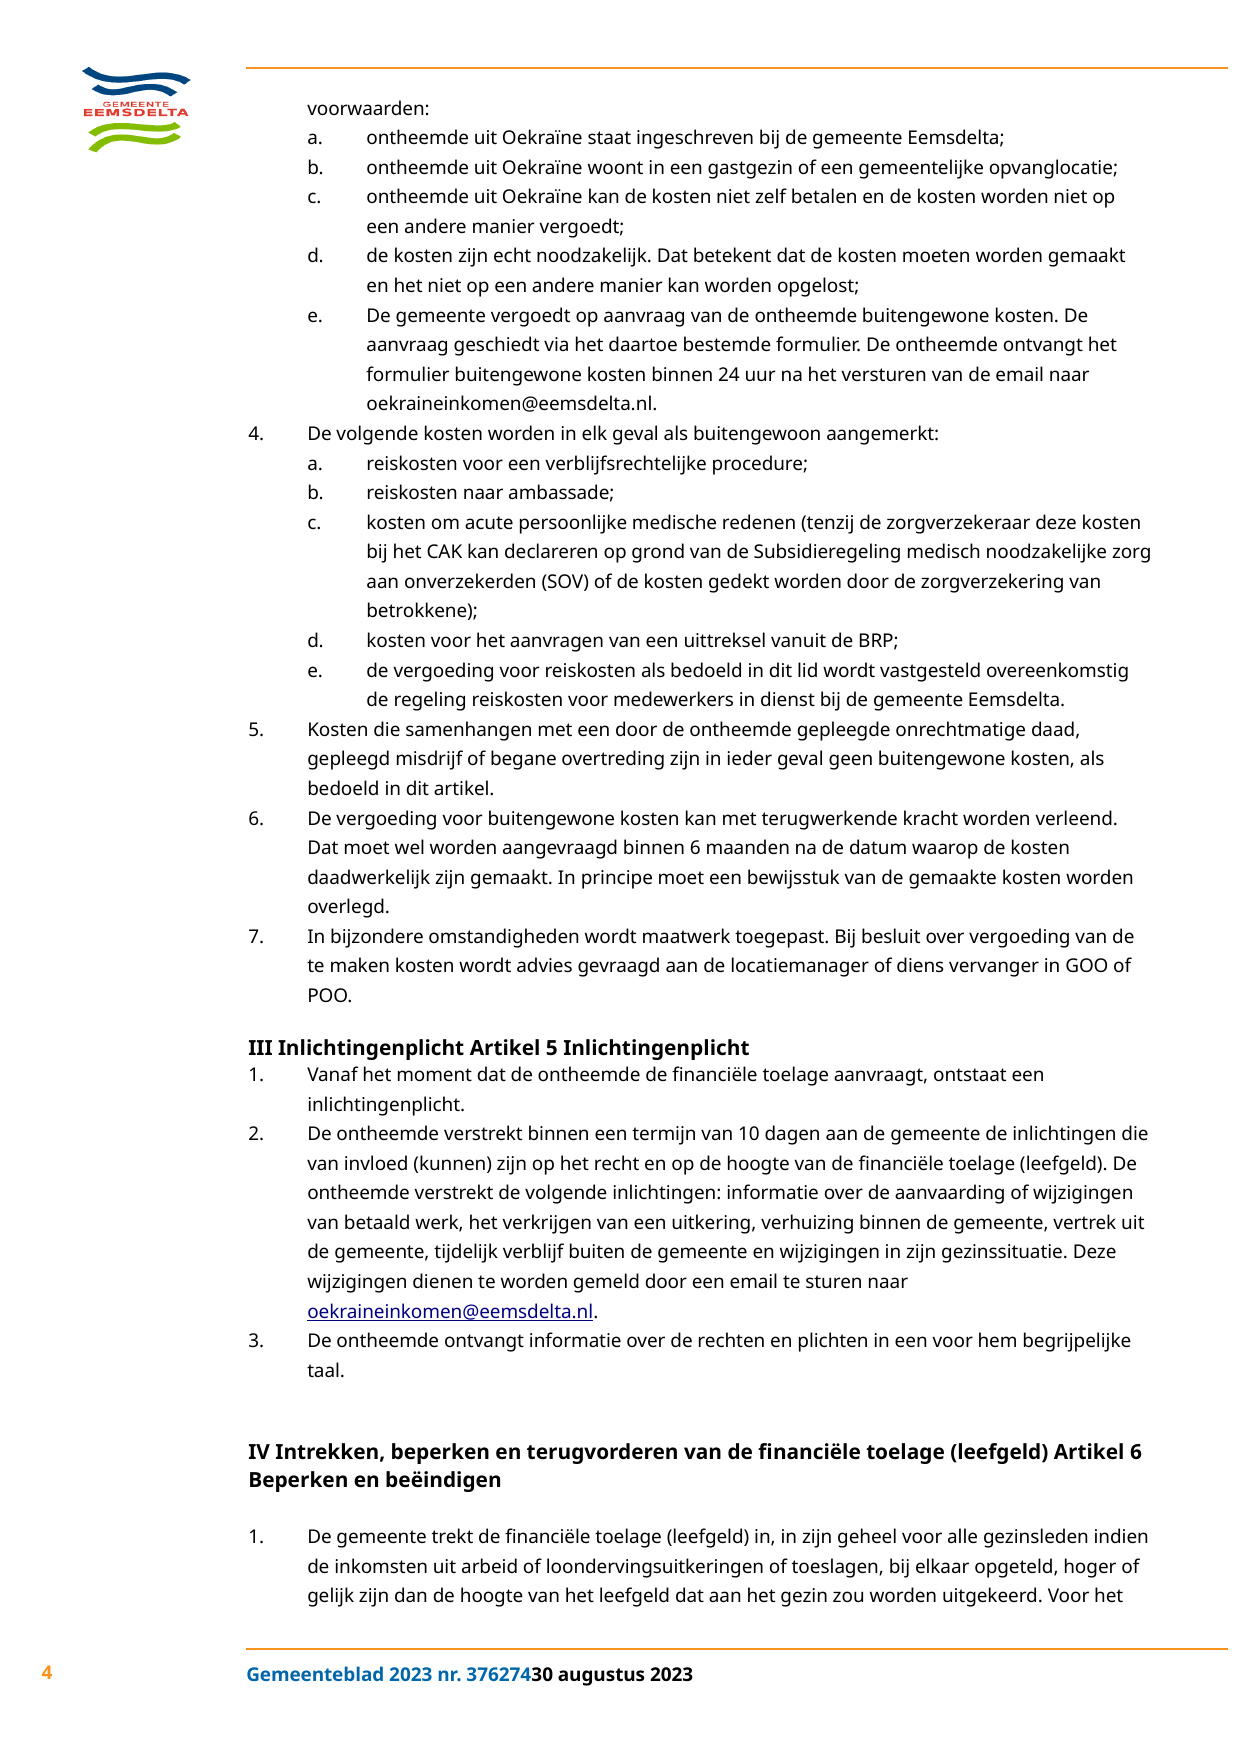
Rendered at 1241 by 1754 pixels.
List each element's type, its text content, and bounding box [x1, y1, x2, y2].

list De gemeente vergoedt op aanvraag van de ontheemde buitengewone kosten. De aanvraag geschiedt via het daartoe bestemde formulier. De ontheemde ontvangt het formulier buitengewone kosten binnen 24 uur na het versturen van de email naar oekraineinkomen@eemsdelta.nl. [307, 302, 1152, 416]
list kosten om acute persoonlijke medische redenen (tenzij de zorgverzekeraar deze kosten bij het CAK kan declareren op grond van de Subsidieregeling medisch noodzakelijke zorg aan onverzekerden (SOV) of de kosten gedekt worden door de zorgverzekering van betrokkene); [307, 509, 1152, 623]
list In bijzondere omstandigheden wordt maatwerk toegepast. Bij besluit over vergoeding van de te maken kosten wordt advies gevraagd aan de locatiemanager of diens vervanger in GOO of POO. [248, 923, 1152, 1008]
picture [41, 47, 231, 172]
text III Inlichtingenplicht Artikel 5 Inlichtingenplicht [248, 1033, 1152, 1061]
list de vergoeding voor reiskosten als bedoeld in dit lid wordt vastgesteld overeenkomstig de regeling reiskosten voor medewerkers in dienst bij de gemeente Eemsdelta. [307, 657, 1152, 712]
list reiskosten voor een verblijfsrechtelijke procedure; [307, 450, 1152, 476]
list De ontheemde ontvangt informatie over de rechten en plichten in een voor hem begrijpelijke taal. [248, 1327, 1152, 1383]
list ontheemde uit Oekraïne woont in een gastgezin of een gemeentelijke opvanglocatie; [307, 154, 1152, 180]
list ontheemde uit Oekraïne kan de kosten niet zelf betalen en de kosten worden niet op een andere manier vergoedt; [307, 183, 1152, 239]
list De ontheemde verstrekt binnen een termijn van 10 dagen aan de gemeente de inlichtingen die van invloed (kunnen) zijn op het recht en op de hoogte van de financiële toelage (leefgeld). De ontheemde verstrekt de volgende inlichtingen: informatie over de aanvaarding of wijzigingen van betaald werk, het verkrijgen van een uitkering, verhuizing binnen de gemeente, vertrek uit de gemeente, tijdelijk verblijf buiten de gemeente en wijzigingen in zijn gezinssituatie. Deze wijzigingen dienen te worden gemeld door een email te sturen naar oekraineinkomen@eemsdelta.nl. [248, 1120, 1152, 1323]
list De gemeente trekt de financiële toelage (leefgeld) in, in zijn geheel voor alle gezinsleden indien de inkomsten uit arbeid of loondervingsuitkeringen of toeslagen, bij elkaar opgeteld, hoger of gelijk zijn dan de hoogte van het leefgeld dat aan het gezin zou worden uitgekeerd. Voor het [248, 1523, 1152, 1608]
list Vanaf het moment dat de ontheemde de financiële toelage aanvraagt, ontstaat een inlichtingenplicht. [248, 1061, 1152, 1116]
list De vergoeding voor buitengewone kosten kan met terugwerkende kracht worden verleend. Dat moet wel worden aangevraagd binnen 6 maanden na de datum waarop de kosten daadwerkelijk zijn gemaakt. In principe moet een bewijsstuk van de gemaakte kosten worden overlegd. [248, 805, 1152, 919]
list voorwaarden: [248, 95, 1152, 121]
list kosten voor het aanvragen van een uittreksel vanuit de BRP; [307, 627, 1152, 653]
list ontheemde uit Oekraïne staat ingeschreven bij de gemeente Eemsdelta; [307, 124, 1152, 150]
list de kosten zijn echt noodzakelijk. Dat betekent dat de kosten moeten worden gemaakt en het niet op een andere manier kan worden opgelost; [307, 243, 1152, 298]
list reiskosten naar ambassade; [307, 479, 1152, 505]
list De volgende kosten worden in elk geval als buitengewoon aangemerkt: [248, 420, 1152, 446]
list Kosten die samenhangen met een door de ontheemde gepleegde onrechtmatige daad, gepleegd misdrijf of begane overtreding zijn in ieder geval geen buitengewone kosten, als bedoeld in dit artikel. [248, 716, 1152, 801]
text IV Intrekken, beperken en terugvorderen van de financiële toelage (leefgeld) Artikel 6 Beperken en beëindigen [248, 1437, 1152, 1494]
